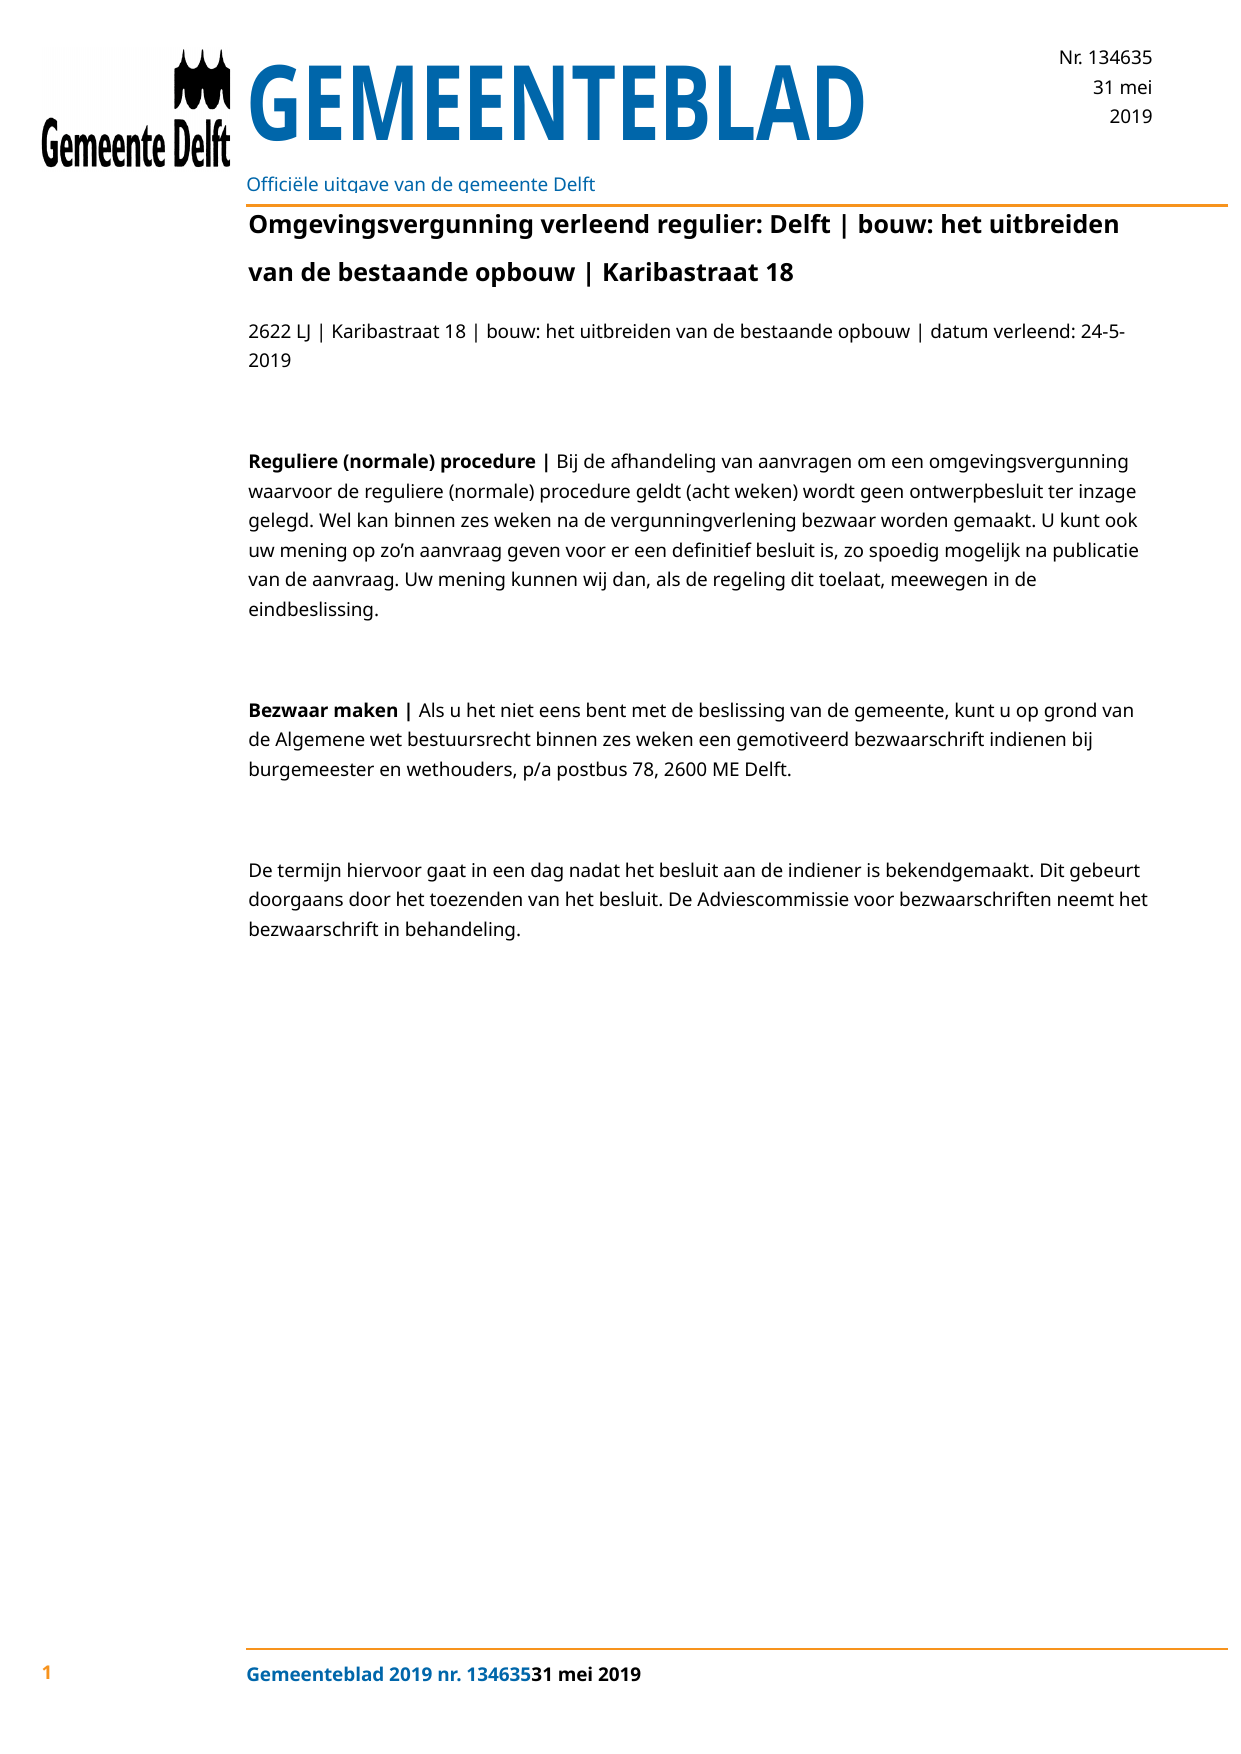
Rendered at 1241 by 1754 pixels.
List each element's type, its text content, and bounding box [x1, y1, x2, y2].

text 2622 LJ | Karibastraat 18 | bouw: het uitbreiden van de bestaande opbouw | datum verleend: 24-5-2019 [248, 318, 1152, 373]
text Omgevingsvergunning verleend regulier: Delft | bouw: het uitbreiden van de bestaande opbouw | Karibastraat 18 [248, 207, 1152, 288]
text Bezwaar maken | Als u het niet eens bent met de beslissing van de gemeente, kunt u op grond van de Algemene wet bestuursrecht binnen zes weken een gemotiveerd bezwaarschrift indienen bij burgemeester en wethouders, p/a postbus 78, 2600 ME Delft. [248, 697, 1152, 782]
picture [41, 47, 231, 172]
text Reguliere (normale) procedure | Bij de afhandeling van aanvragen om een omgevingsvergunning waarvoor de reguliere (normale) procedure geldt (acht weken) wordt geen ontwerpbesluit ter inzage gelegd. Wel kan binnen zes weken na de vergunningverlening bezwaar worden gemaakt. U kunt ook uw mening op zo’n aanvraag geven voor er een definitief besluit is, zo spoedig mogelijk na publicatie van de aanvraag. Uw mening kunnen wij dan, als de regeling dit toelaat, meewegen in de eindbeslissing. [248, 448, 1152, 622]
text De termijn hiervoor gaat in een dag nadat het besluit aan de indiener is bekendgemaakt. Dit gebeurt doorgaans door het toezenden van het besluit. De Adviescommissie voor bezwaarschriften neemt het bezwaarschrift in behandeling. [248, 857, 1152, 942]
